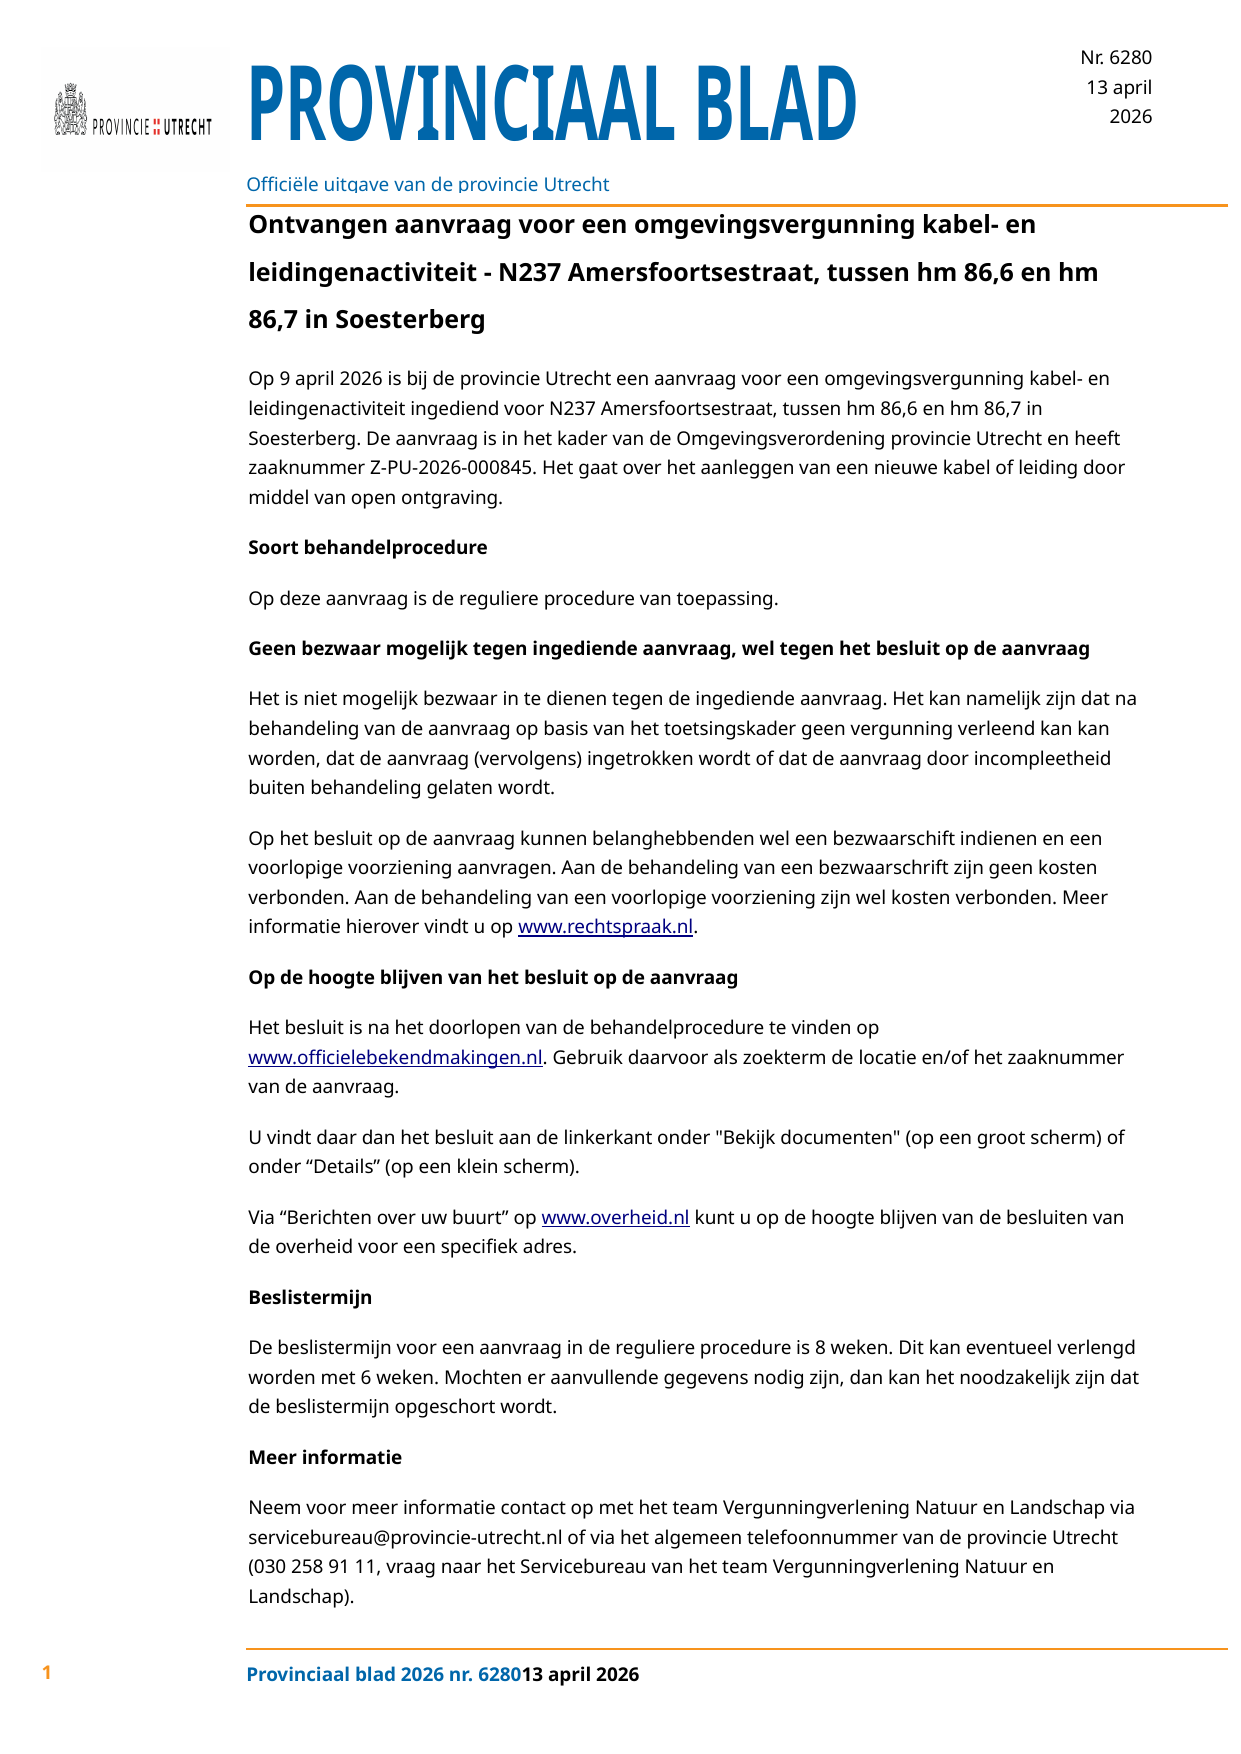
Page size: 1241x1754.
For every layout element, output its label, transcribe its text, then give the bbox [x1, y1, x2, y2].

text Via “Berichten over uw buurt” op www.overheid.nl kunt u op de hoogte blijven van de besluiten van de overheid voor een specifiek adres. [248, 1204, 1152, 1259]
text Ontvangen aanvraag voor een omgevingsvergunning kabel- en leidingenactiviteit - N237 Amersfoortsestraat, tussen hm 86,6 en hm 86,7 in Soesterberg [248, 207, 1152, 336]
text Op de hoogte blijven van het besluit op de aanvraag [248, 964, 1152, 989]
text Op deze aanvraag is de reguliere procedure van toepassing. [248, 585, 1152, 610]
text De beslistermijn voor een aanvraag in de reguliere procedure is 8 weken. Dit kan eventueel verlengd worden met 6 weken. Mochten er aanvullende gegevens nodig zijn, dan kan het noodzakelijk zijn dat de beslistermijn opgeschort wordt. [248, 1334, 1152, 1419]
text Soort behandelprocedure [248, 534, 1152, 560]
text U vindt daar dan het besluit aan de linkerkant onder "Bekijk documenten" (op een groot scherm) of onder “Details” (op een klein scherm). [248, 1124, 1152, 1179]
text Het is niet mogelijk bezwaar in te dienen tegen de ingediende aanvraag. Het kan namelijk zijn dat na behandeling van de aanvraag op basis van het toetsingskader geen vergunning verleend kan kan worden, dat de aanvraag (vervolgens) ingetrokken wordt of dat de aanvraag door incompleetheid buiten behandeling gelaten wordt. [248, 686, 1152, 800]
text Geen bezwaar mogelijk tegen ingediende aanvraag, wel tegen het besluit op de aanvraag [248, 635, 1152, 661]
text Het besluit is na het doorlopen van de behandelprocedure te vinden op www.officielebekendmakingen.nl. Gebruik daarvoor als zoekterm de locatie en/of het zaaknummer van de aanvraag. [248, 1014, 1152, 1099]
text Meer informatie [248, 1444, 1152, 1469]
text Op 9 april 2026 is bij de provincie Utrecht een aanvraag voor een omgevingsvergunning kabel- en leidingenactiviteit ingediend voor N237 Amersfoortsestraat, tussen hm 86,6 en hm 86,7 in Soesterberg. De aanvraag is in het kader van de Omgevingsverordening provincie Utrecht en heeft zaaknummer Z-PU-2026-000845. Het gaat over het aanleggen van een nieuwe kabel of leiding door middel van open ontgraving. [248, 366, 1152, 509]
text Op het besluit op de aanvraag kunnen belanghebbenden wel een bezwaarschift indienen en een voorlopige voorziening aanvragen. Aan de behandeling van een bezwaarschrift zijn geen kosten verbonden. Aan de behandeling van een voorlopige voorziening zijn wel kosten verbonden. Meer informatie hierover vindt u op www.rechtspraak.nl. [248, 825, 1152, 939]
text Neem voor meer informatie contact op met het team Vergunningverlening Natuur en Landschap via servicebureau@provincie-utrecht.nl of via het algemeen telefoonnummer van de provincie Utrecht (030 258 91 11, vraag naar het Servicebureau van het team Vergunningverlening Natuur en Landschap). [248, 1494, 1152, 1609]
picture [41, 47, 231, 172]
text Beslistermijn [248, 1284, 1152, 1309]
